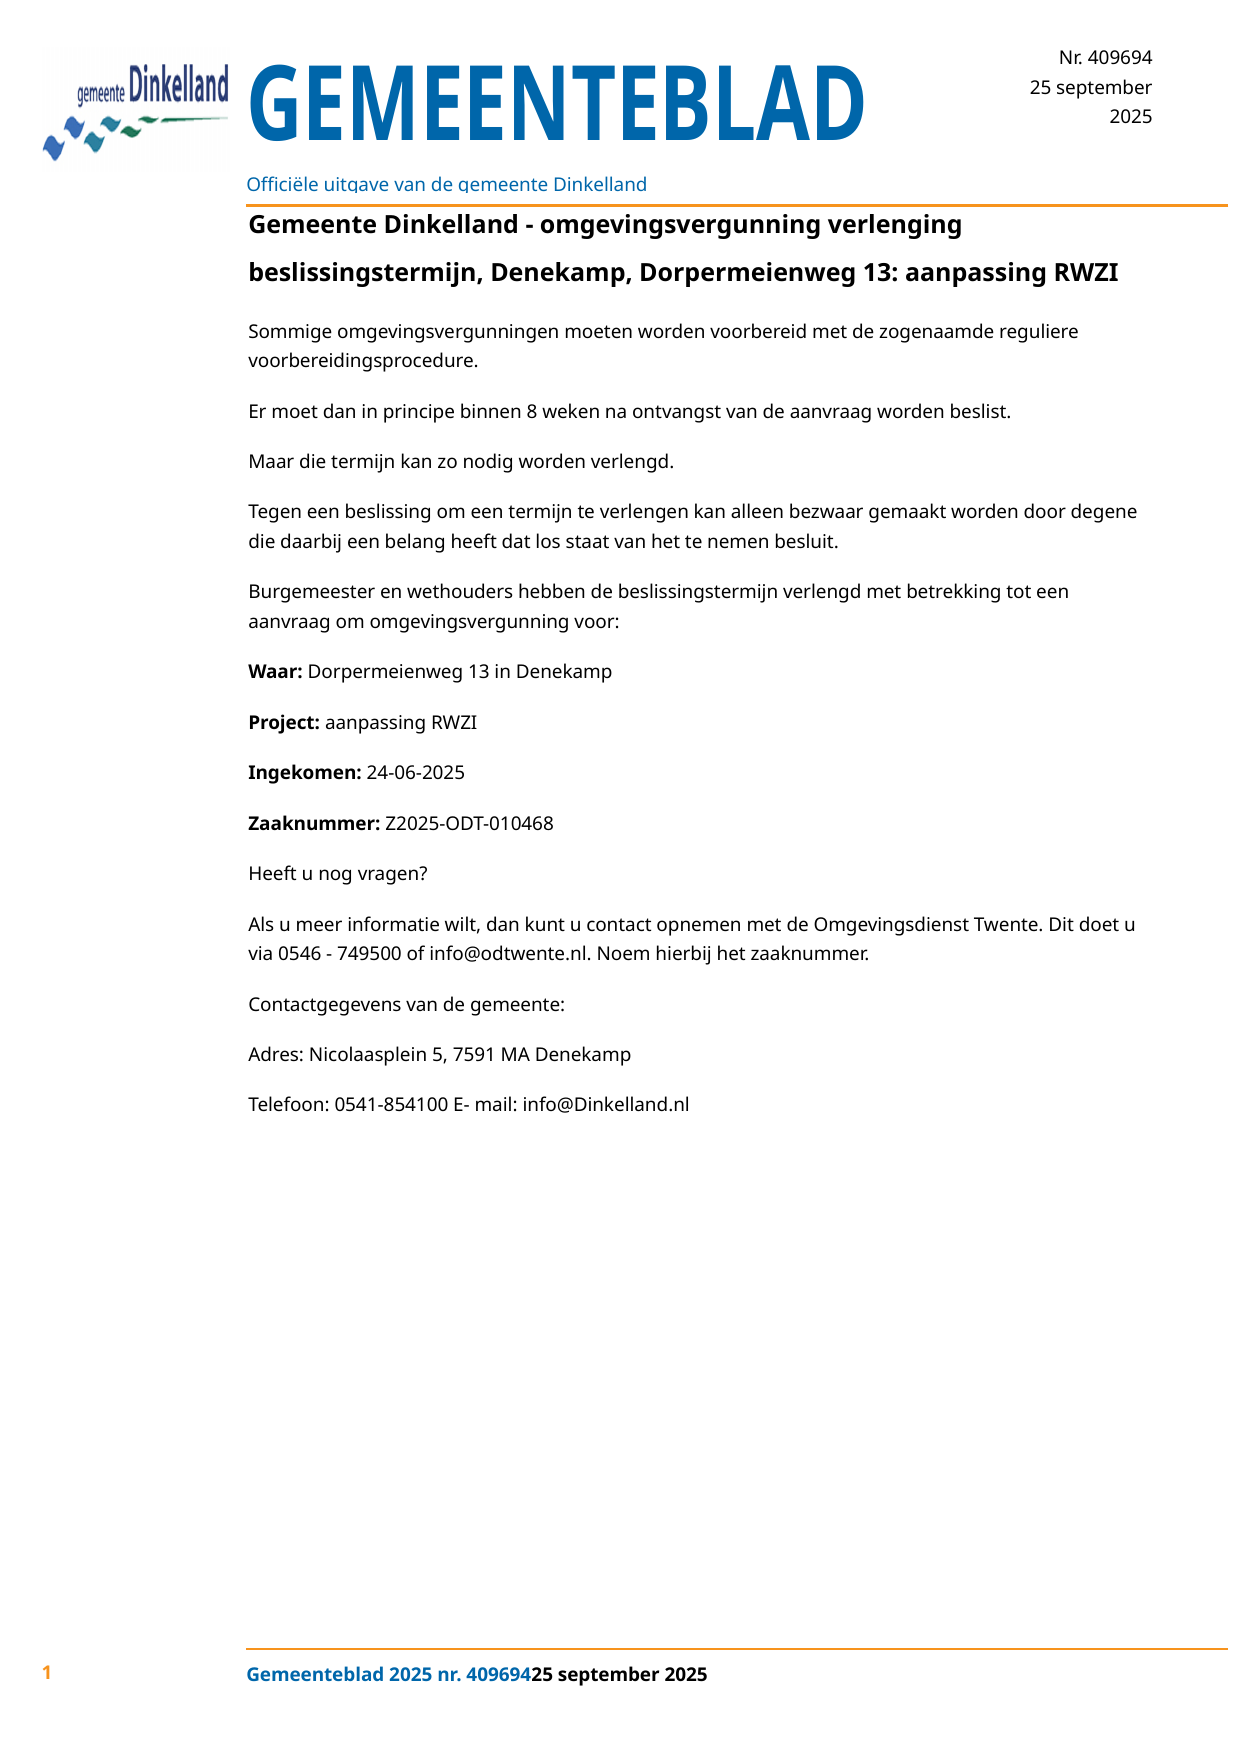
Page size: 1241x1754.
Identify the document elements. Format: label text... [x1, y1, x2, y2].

text Als u meer informatie wilt, dan kunt u contact opnemen met de Omgevingsdienst Twente. Dit doet u via 0546 - 749500 of info@odtwente.nl. Noem hierbij het zaaknummer. [248, 911, 1152, 966]
text Telefoon: 0541-854100 E- mail: info@Dinkelland.nl [248, 1092, 1152, 1117]
text Adres: Nicolaasplein 5, 7591 MA Denekamp [248, 1041, 1152, 1067]
text Er moet dan in principe binnen 8 weken na ontvangst van de aanvraag worden beslist. [248, 398, 1152, 424]
text Maar die termijn kan zo nodig worden verlengd. [248, 448, 1152, 474]
text Sommige omgevingsvergunningen moeten worden voorbereid met de zogenaamde reguliere voorbereidingsprocedure. [248, 318, 1152, 373]
text Project: aanpassing RWZI [248, 709, 1152, 735]
text Burgemeester en wethouders hebben de beslissingstermijn verlengd met betrekking tot een aanvraag om omgevingsvergunning voor: [248, 579, 1152, 634]
text Zaaknummer: Z2025-ODT-010468 [248, 810, 1152, 836]
text Heeft u nog vragen? [248, 860, 1152, 886]
picture [41, 47, 231, 172]
text Tegen een beslissing om een termijn te verlengen kan alleen bezwaar gemaakt worden door degene die daarbij een belang heeft dat los staat van het te nemen besluit. [248, 499, 1152, 554]
text Ingekomen: 24-06-2025 [248, 759, 1152, 785]
text Gemeente Dinkelland - omgevingsvergunning verlenging beslissingstermijn, Denekamp, Dorpermeienweg 13: aanpassing RWZI [248, 207, 1152, 288]
text Waar: Dorpermeienweg 13 in Denekamp [248, 659, 1152, 684]
text Contactgegevens van de gemeente: [248, 991, 1152, 1017]
